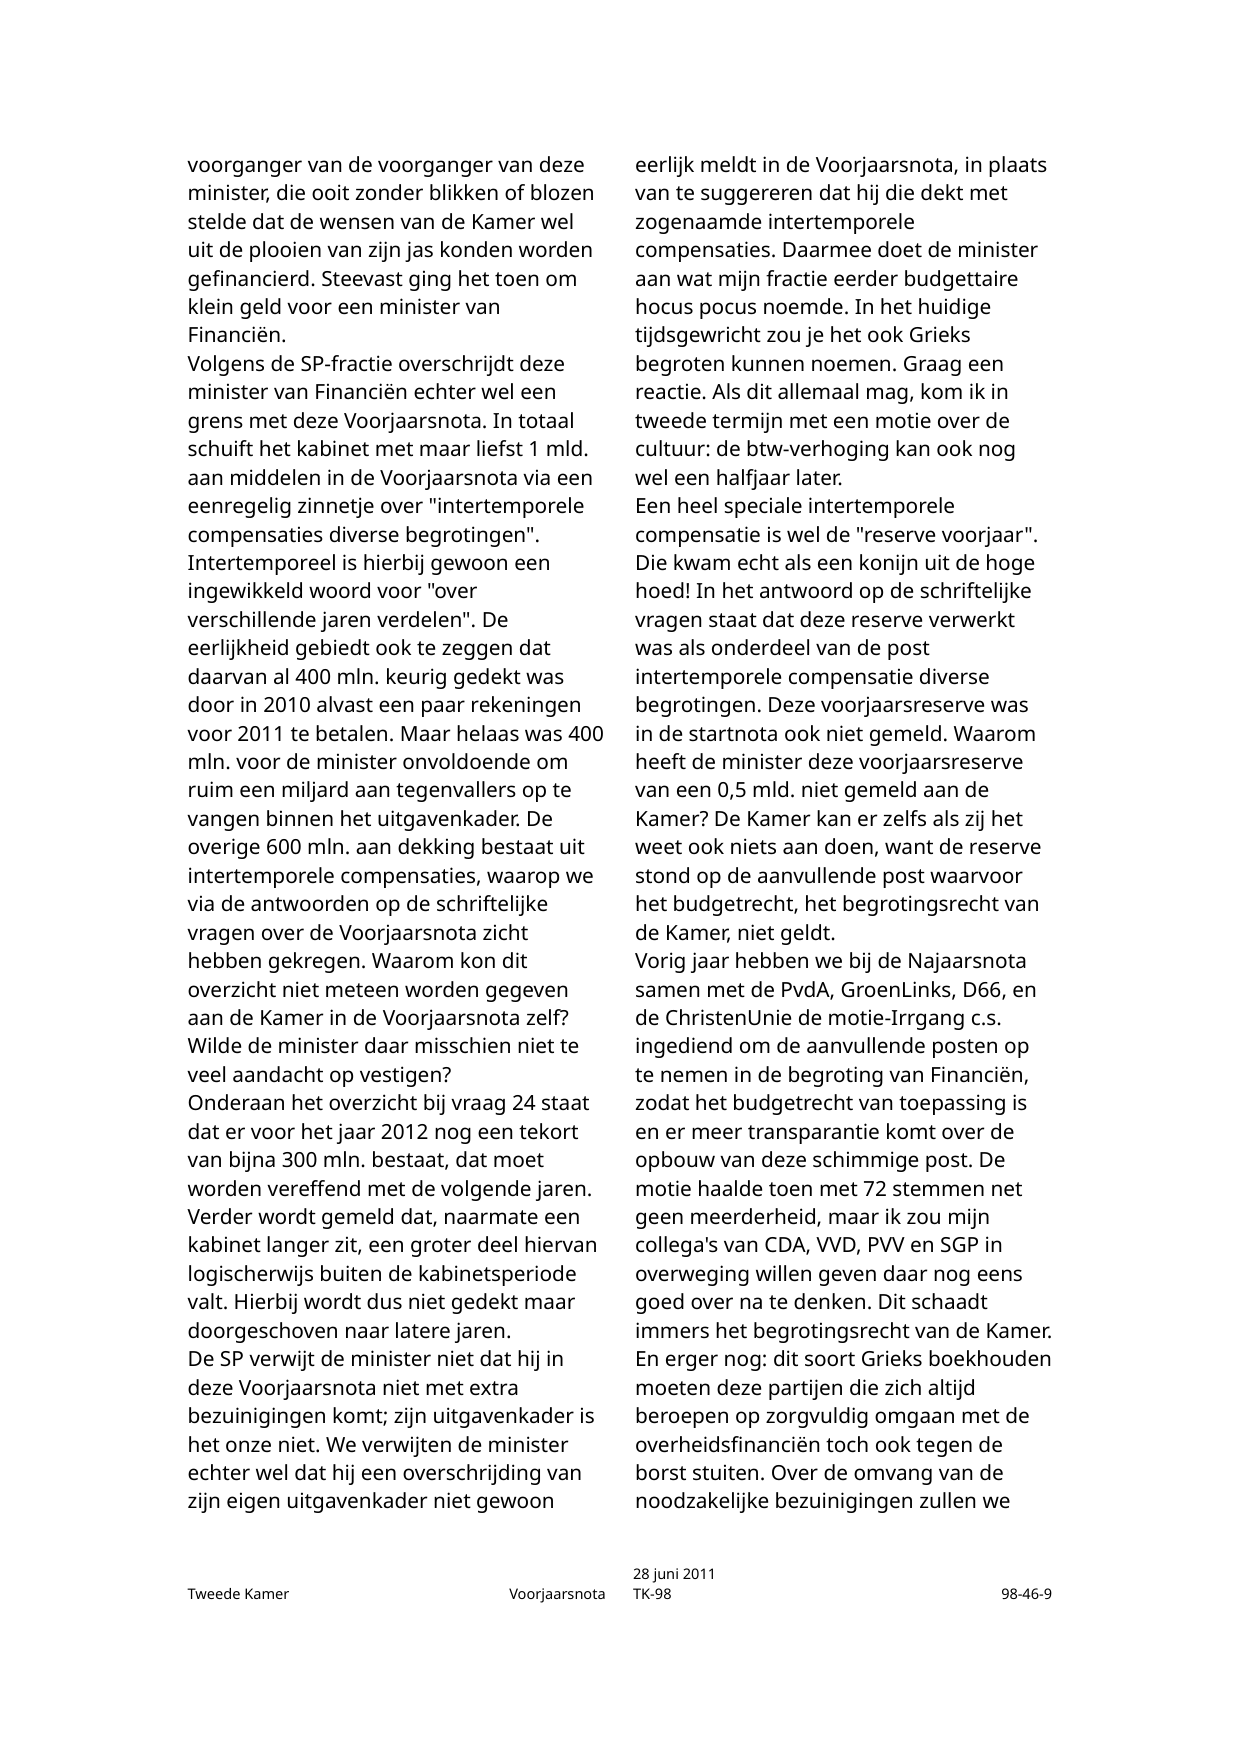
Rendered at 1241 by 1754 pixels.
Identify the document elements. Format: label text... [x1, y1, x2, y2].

text Vorig jaar hebben we bij de Najaarsnota samen met de PvdA, GroenLinks, D66, en de ChristenUnie de motie-Irrgang c.s. ingediend om de aanvullende posten op te nemen in de begroting van Financiën, zodat het budgetrecht van toepassing is en er meer transparantie komt over de opbouw van deze schimmige post. De motie haalde toen met 72 stemmen net geen meerderheid, maar ik zou mijn collega's van CDA, VVD, PVV en SGP in overweging willen geven daar nog eens goed over na te denken. Dit schaadt immers het begrotingsrecht van de Kamer. En erger nog: dit soort Grieks boekhouden moeten deze partijen die zich altijd beroepen op zorgvuldig omgaan met de overheidsfinanciën toch ook tegen de borst stuiten. Over de omvang van de noodzakelijke bezuinigingen zullen we [635, 946, 1053, 1515]
text Onderaan het overzicht bij vraag 24 staat dat er voor het jaar 2012 nog een tekort van bijna 300 mln. bestaat, dat moet worden vereffend met de volgende jaren. Verder wordt gemeld dat, naarmate een kabinet langer zit, een groter deel hiervan logischerwijs buiten de kabinetsperiode valt. Hierbij wordt dus niet gedekt maar doorgeschoven naar latere jaren. [187, 1088, 605, 1344]
text eerlijk meldt in de Voorjaarsnota, in plaats van te suggereren dat hij die dekt met zogenaamde intertemporele compensaties. Daarmee doet de minister aan wat mijn fractie eerder budgettaire hocus pocus noemde. In het huidige tijdsgewricht zou je het ook Grieks begroten kunnen noemen. Graag een reactie. Als dit allemaal mag, kom ik in tweede termijn met een motie over de cultuur: de btw-verhoging kan ook nog wel een halfjaar later. [635, 150, 1053, 491]
text Volgens de SP-fractie overschrijdt deze minister van Financiën echter wel een grens met deze Voorjaarsnota. In totaal schuift het kabinet met maar liefst 1 mld. aan middelen in de Voorjaarsnota via een eenregelig zinnetje over "intertemporele compensaties diverse begrotingen". Intertemporeel is hierbij gewoon een ingewikkeld woord voor "over verschillende jaren verdelen". De eerlijkheid gebiedt ook te zeggen dat daarvan al 400 mln. keurig gedekt was door in 2010 alvast een paar rekeningen voor 2011 te betalen. Maar helaas was 400 mln. voor de minister onvoldoende om ruim een miljard aan tegenvallers op te vangen binnen het uitgavenkader. De overige 600 mln. aan dekking bestaat uit intertemporele compensaties, waarop we via de antwoorden op de schriftelijke vragen over de Voorjaarsnota zicht hebben gekregen. Waarom kon dit overzicht niet meteen worden gegeven aan de Kamer in de Voorjaarsnota zelf? Wilde de minister daar misschien niet te veel aandacht op vestigen? [187, 349, 605, 1088]
text voorganger van de voorganger van deze minister, die ooit zonder blikken of blozen stelde dat de wensen van de Kamer wel uit de plooien van zijn jas konden worden gefinancierd. Steevast ging het toen om klein geld voor een minister van Financiën. [187, 150, 605, 349]
text De SP verwijt de minister niet dat hij in deze Voorjaarsnota niet met extra bezuinigingen komt; zijn uitgavenkader is het onze niet. We verwijten de minister echter wel dat hij een overschrijding van zijn eigen uitgavenkader niet gewoon [187, 1344, 605, 1515]
text Een heel speciale intertemporele compensatie is wel de "reserve voorjaar". Die kwam echt als een konijn uit de hoge hoed! In het antwoord op de schriftelijke vragen staat dat deze reserve verwerkt was als onderdeel van de post intertemporele compensatie diverse begrotingen. Deze voorjaarsreserve was in de startnota ook niet gemeld. Waarom heeft de minister deze voorjaarsreserve van een 0,5 mld. niet gemeld aan de Kamer? De Kamer kan er zelfs als zij het weet ook niets aan doen, want de reserve stond op de aanvullende post waarvoor het budgetrecht, het begrotingsrecht van de Kamer, niet geldt. [635, 491, 1053, 946]
